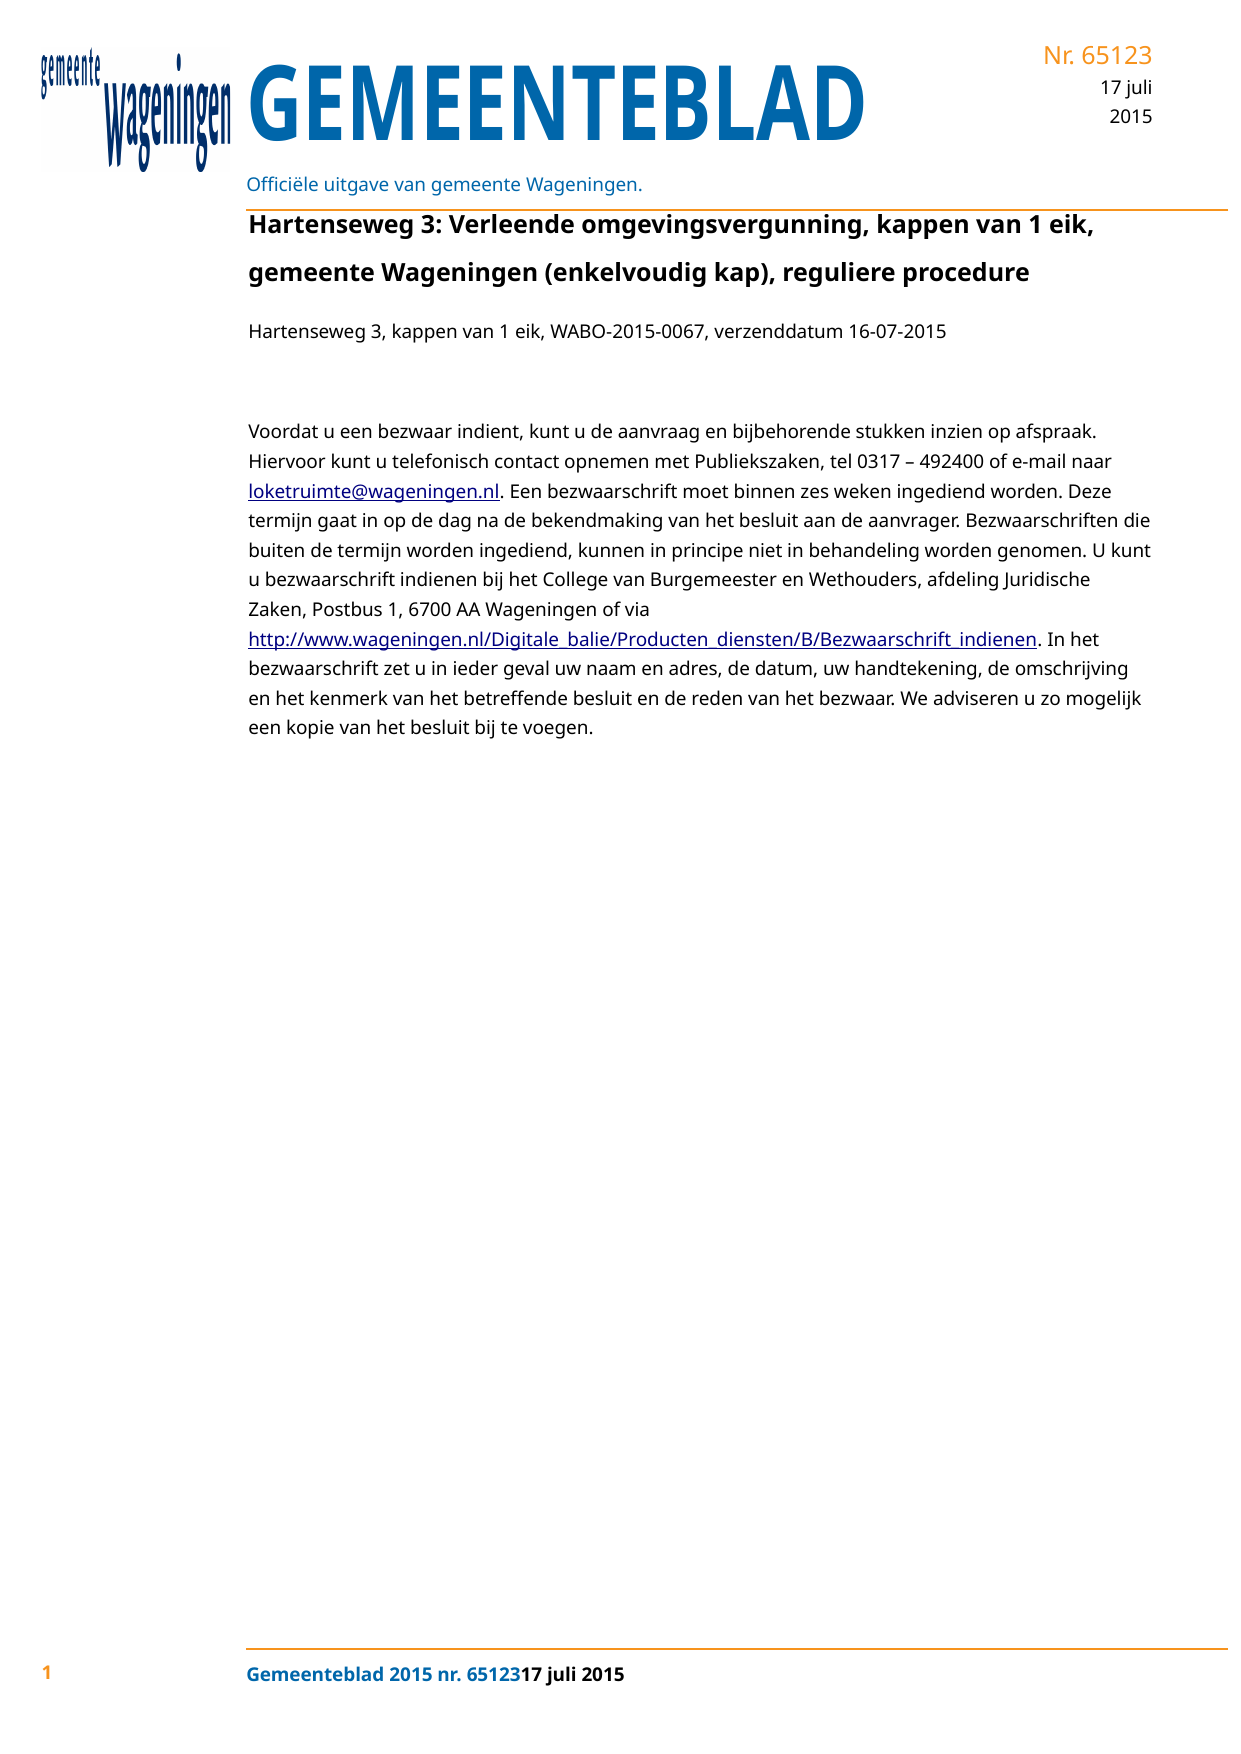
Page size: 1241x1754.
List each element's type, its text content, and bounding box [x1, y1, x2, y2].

text Hartenseweg 3, kappen van 1 eik, WABO-2015-0067, verzenddatum 16-07-2015 [248, 318, 1152, 344]
text Voordat u een bezwaar indient, kunt u de aanvraag en bijbehorende stukken inzien op afspraak. Hiervoor kunt u telefonisch contact opnemen met Publiekszaken, tel 0317 – 492400 of e-mail naar loketruimte@wageningen.nl. Een bezwaarschrift moet binnen zes weken ingediend worden. Deze termijn gaat in op de dag na de bekendmaking van het besluit aan de aanvrager. Bezwaarschriften die buiten de termijn worden ingediend, kunnen in principe niet in behandeling worden genomen. U kunt u bezwaarschrift indienen bij het College van Burgemeester en Wethouders, afdeling Juridische Zaken, Postbus 1, 6700 AA Wageningen of via http://www.wageningen.nl/Digitale_balie/Producten_diensten/B/Bezwaarschrift_indienen. In het bezwaarschrift zet u in ieder geval uw naam en adres, de datum, uw handtekening, de omschrijving en het kenmerk van het betreffende besluit en de reden van het bezwaar. We adviseren u zo mogelijk een kopie van het besluit bij te voegen. [248, 419, 1152, 740]
text Hartenseweg 3: Verleende omgevingsvergunning, kappen van 1 eik, gemeente Wageningen (enkelvoudig kap), reguliere procedure [248, 211, 1152, 288]
picture [41, 47, 231, 172]
